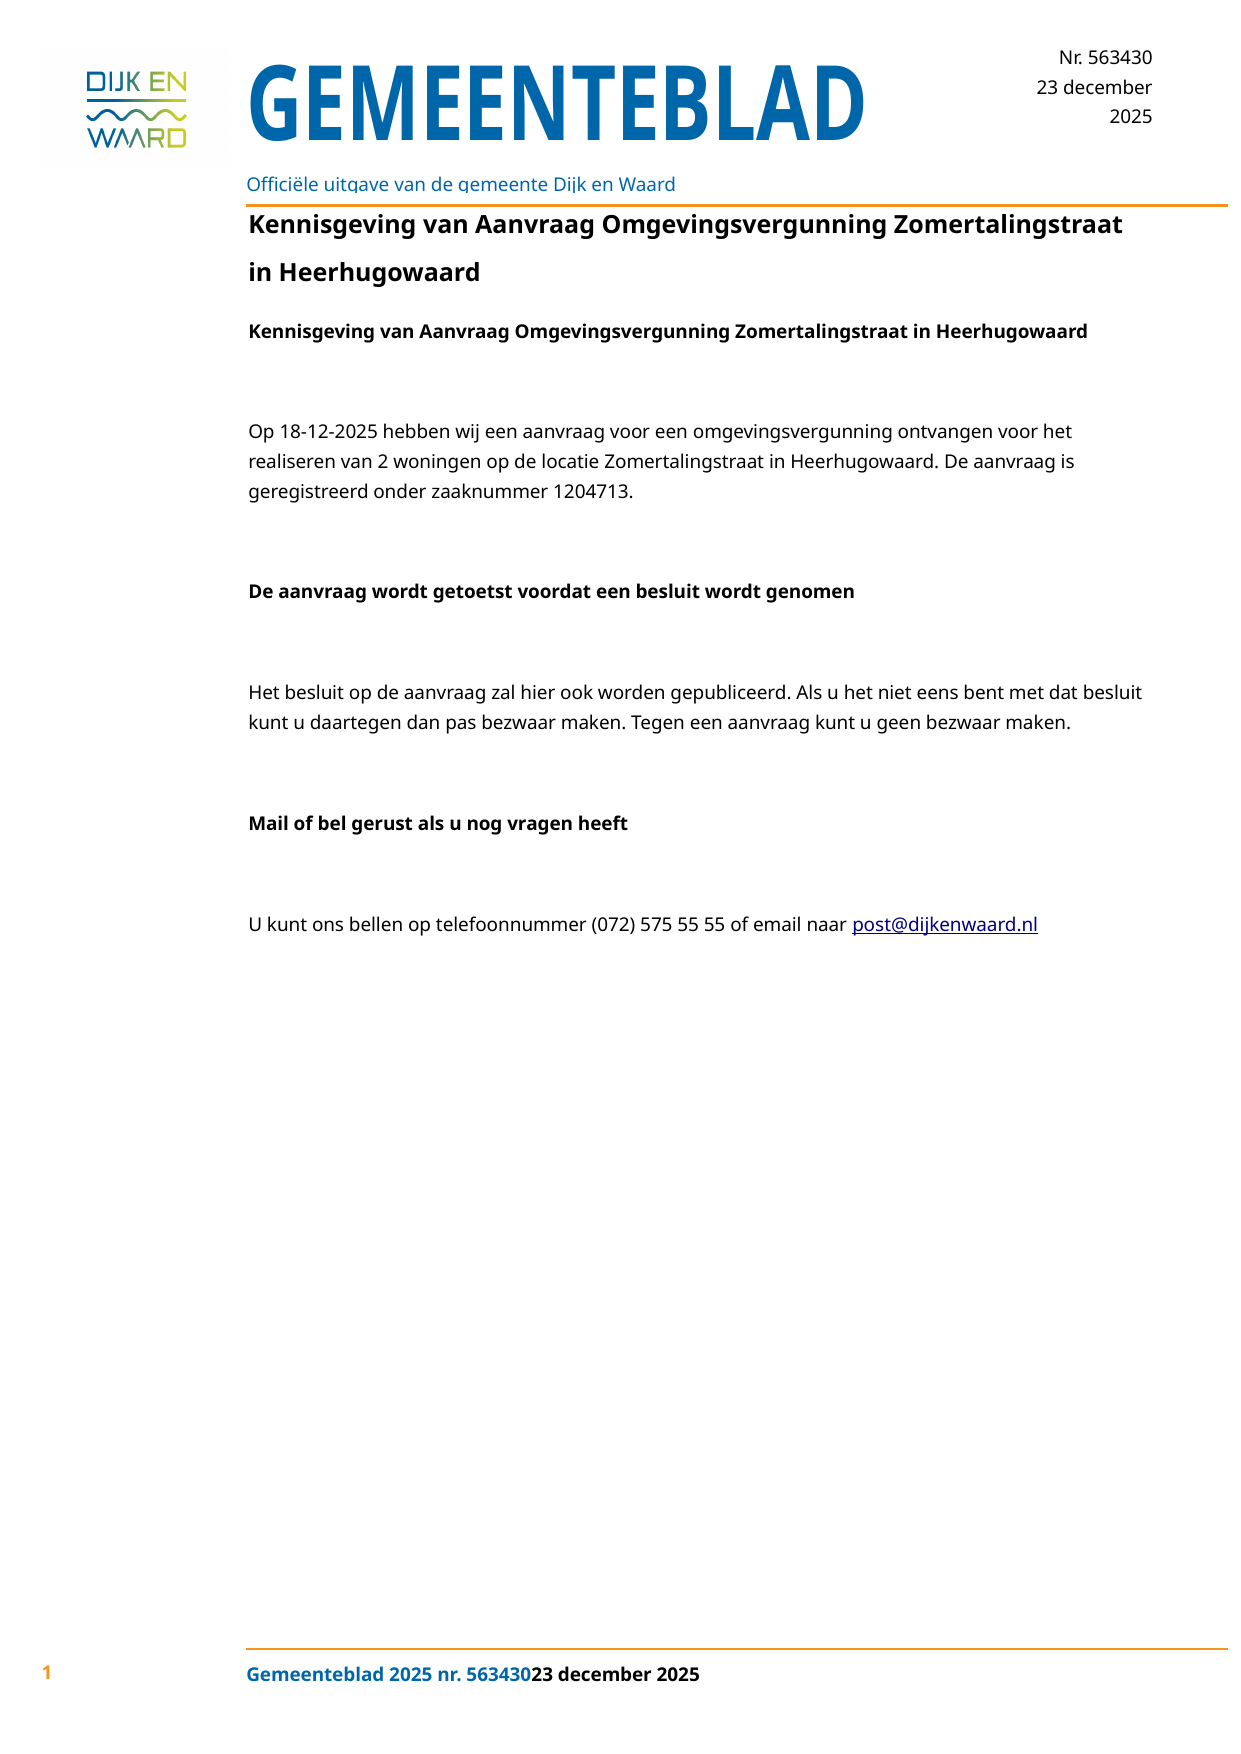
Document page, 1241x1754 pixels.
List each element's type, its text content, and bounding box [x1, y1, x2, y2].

text Op 18-12-2025 hebben wij een aanvraag voor een omgevingsvergunning ontvangen voor het realiseren van 2 woningen op de locatie Zomertalingstraat in Heerhugowaard. De aanvraag is geregistreerd onder zaaknummer 1204713. [248, 419, 1152, 504]
text Kennisgeving van Aanvraag Omgevingsvergunning Zomertalingstraat in Heerhugowaard [248, 318, 1152, 344]
picture [41, 47, 231, 172]
text Mail of bel gerust als u nog vragen heeft [248, 810, 1152, 836]
text De aanvraag wordt getoetst voordat een besluit wordt genomen [248, 579, 1152, 604]
text Kennisgeving van Aanvraag Omgevingsvergunning Zomertalingstraat in Heerhugowaard [248, 207, 1152, 288]
text U kunt ons bellen op telefoonnummer (072) 575 55 55 of email naar post@dijkenwaard.nl [248, 911, 1152, 937]
text Het besluit op de aanvraag zal hier ook worden gepubliceerd. Als u het niet eens bent met dat besluit kunt u daartegen dan pas bezwaar maken. Tegen een aanvraag kunt u geen bezwaar maken. [248, 679, 1152, 735]
